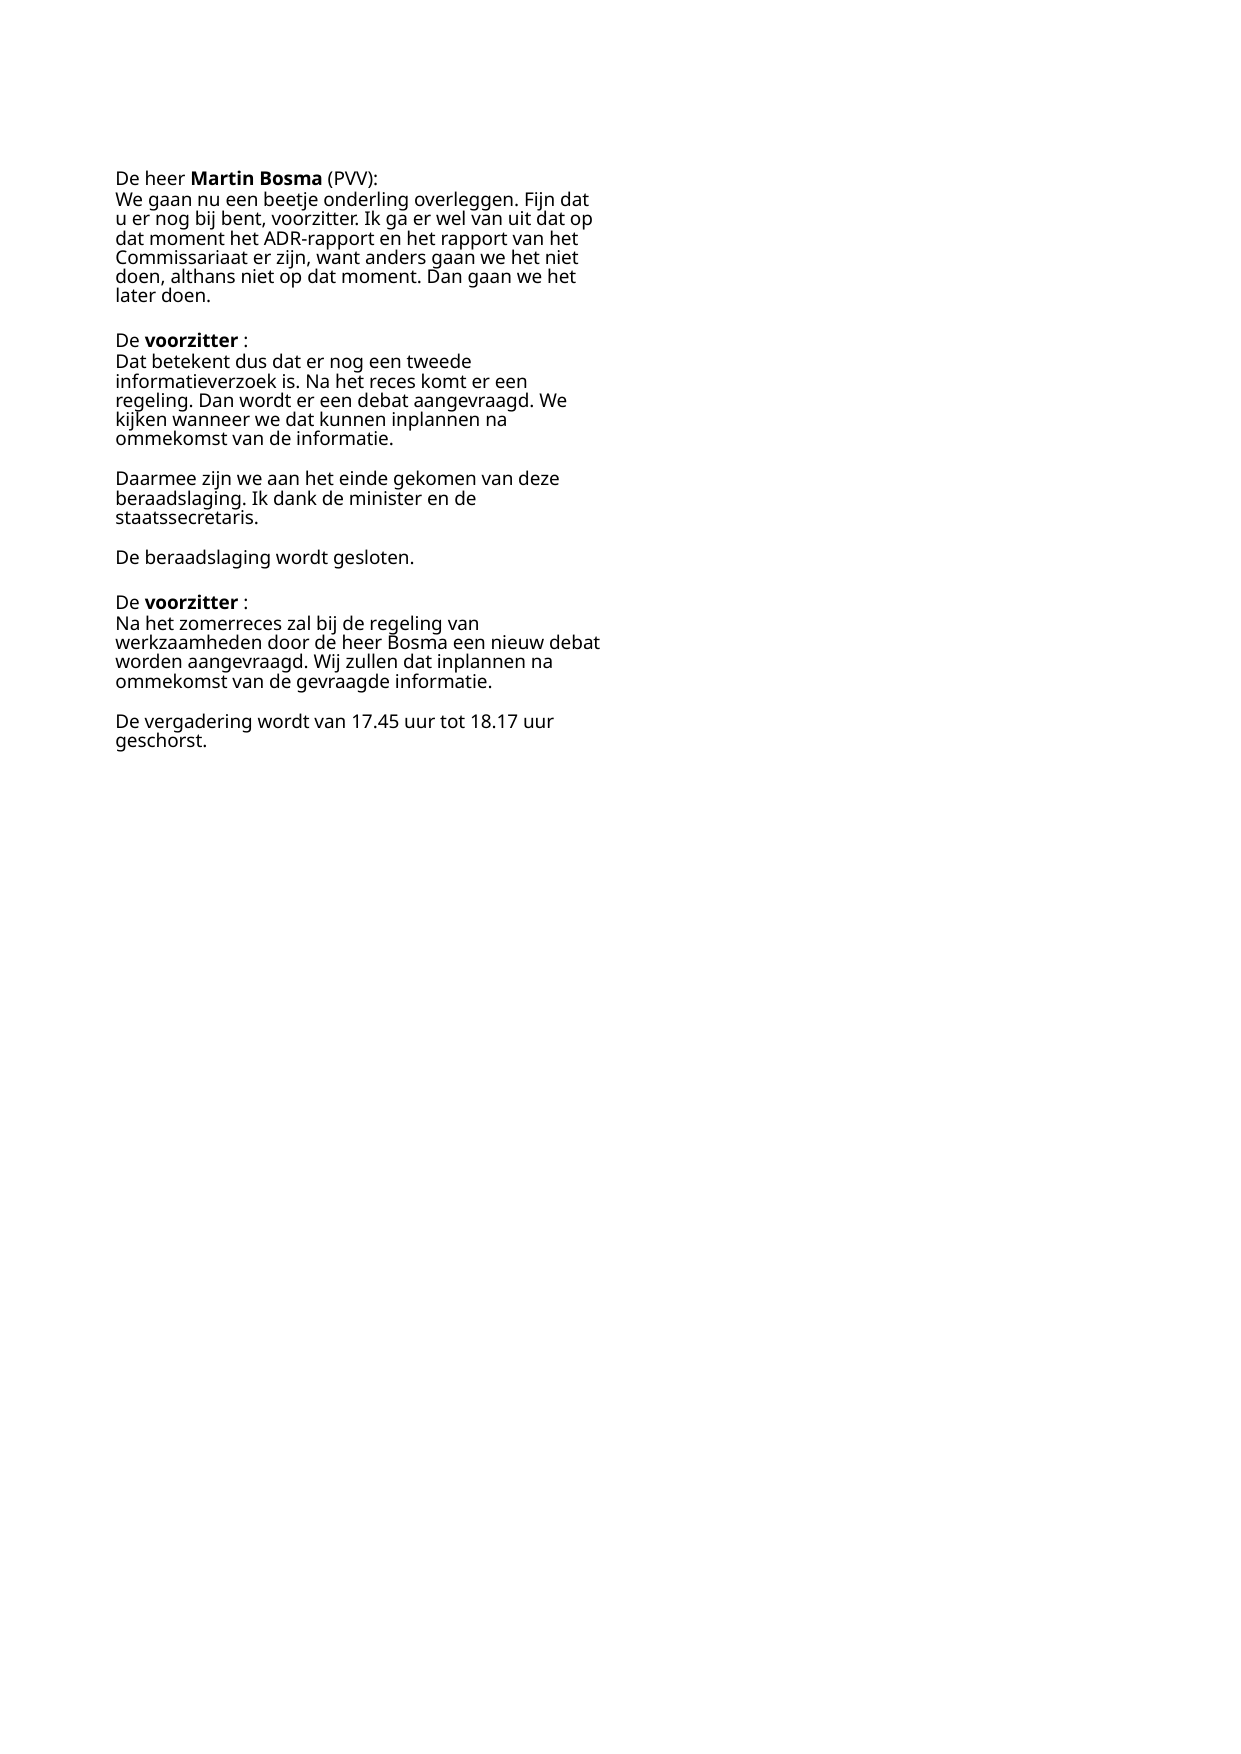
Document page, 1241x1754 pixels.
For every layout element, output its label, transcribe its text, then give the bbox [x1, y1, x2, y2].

text De heer Martin Bosma (PVV): [115, 165, 605, 191]
text Dat betekent dus dat er nog een tweede informatieverzoek is. Na het reces komt er een regeling. Dan wordt er een debat aangevraagd. We kijken wanneer we dat kunnen inplannen na ommekomst van de informatie. [115, 353, 605, 450]
text De vergadering wordt van 17.45 uur tot 18.17 uur geschorst. [115, 713, 605, 751]
text De beraadslaging wordt gesloten. [115, 549, 605, 568]
text De voorzitter : [115, 589, 605, 615]
text We gaan nu een beetje onderling overleggen. Fijn dat u er nog bij bent, voorzitter. Ik ga er wel van uit dat op dat moment het ADR-rapport en het rapport van het Commissariaat er zijn, want anders gaan we het niet doen, althans niet op dat moment. Dan gaan we het later doen. [115, 191, 605, 307]
text Na het zomerreces zal bij de regeling van werkzaamheden door de heer Bosma een nieuw debat worden aangevraagd. Wij zullen dat inplannen na ommekomst van de gevraagde informatie. [115, 615, 605, 692]
text Daarmee zijn we aan het einde gekomen van deze beraadslaging. Ik dank de minister en de staatssecretaris. [115, 470, 605, 528]
text De voorzitter : [115, 328, 605, 353]
